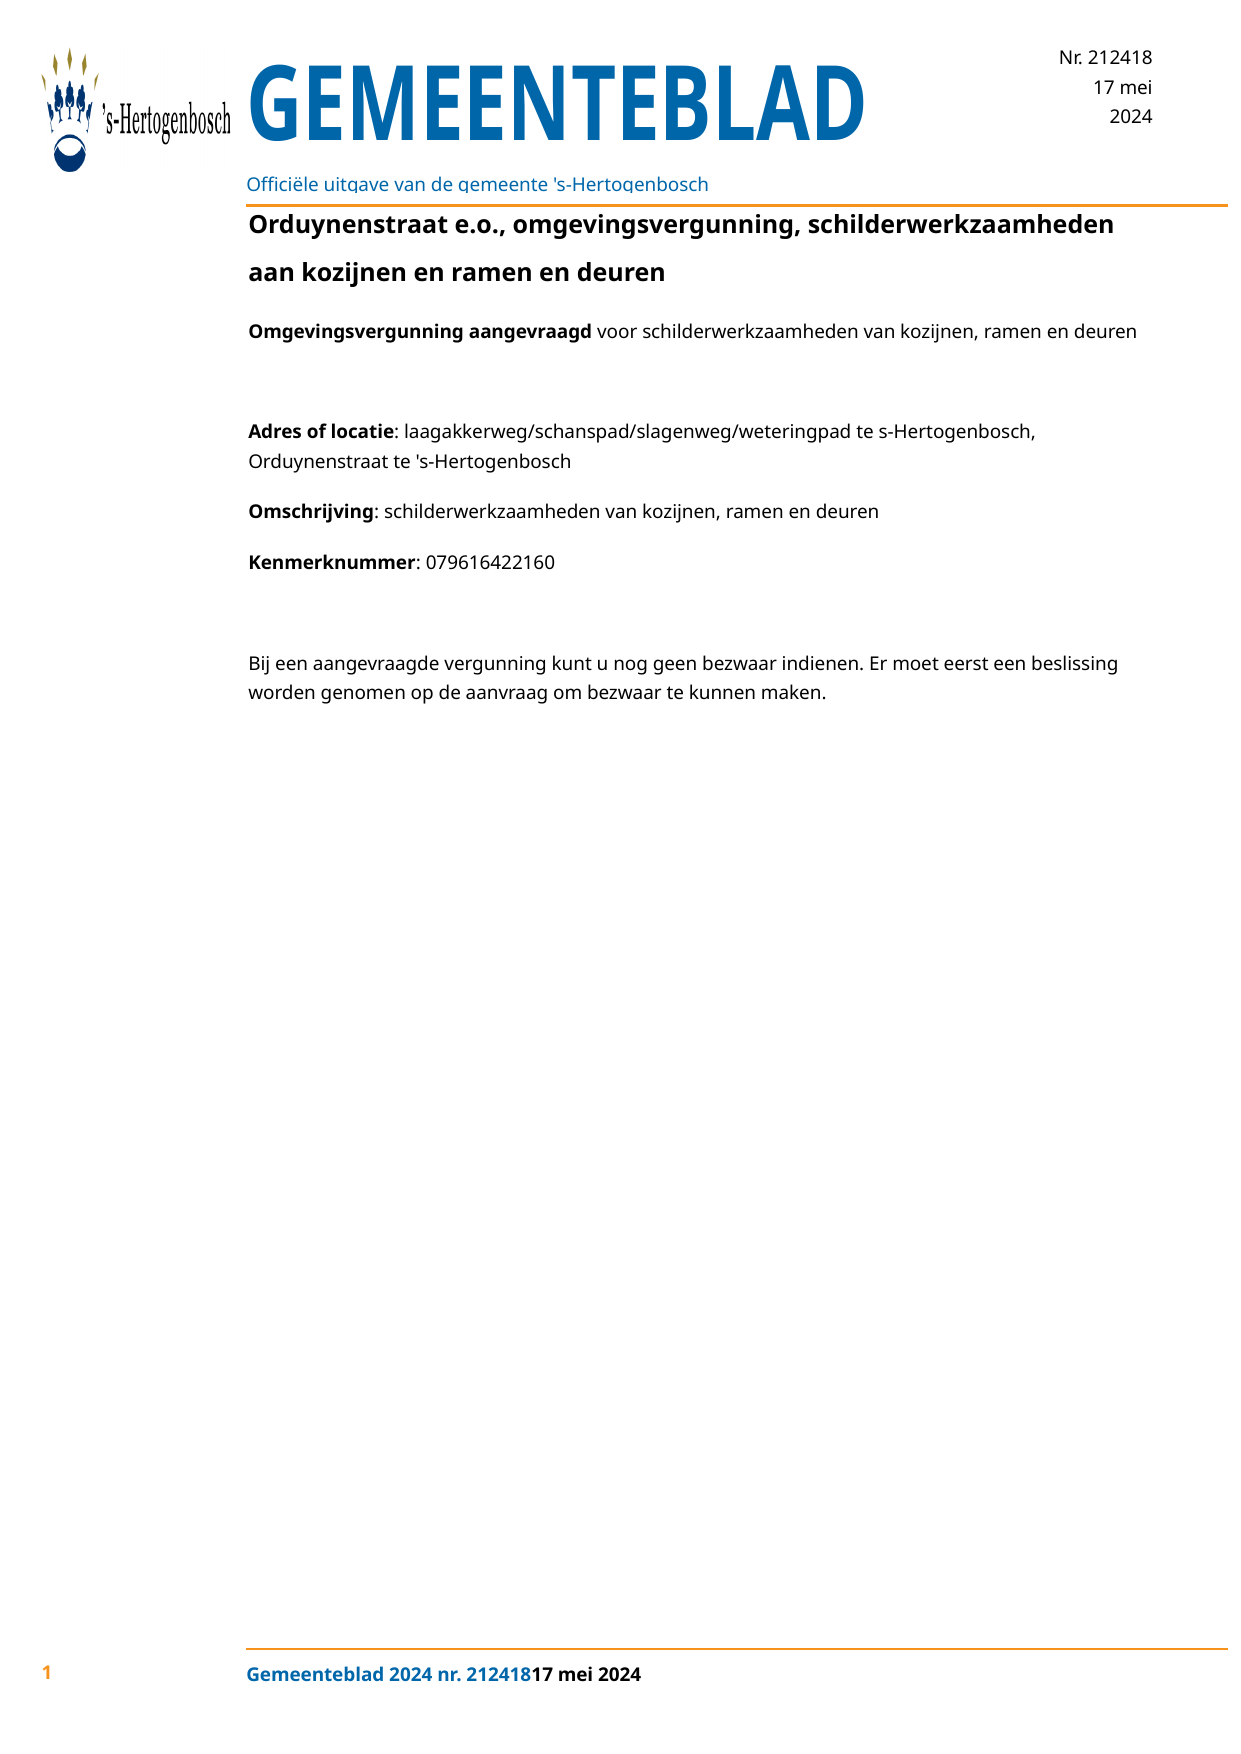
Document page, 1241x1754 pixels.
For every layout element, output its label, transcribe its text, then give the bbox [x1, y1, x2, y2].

text Kenmerknummer: 079616422160 [248, 549, 1152, 575]
text Omschrijving: schilderwerkzaamheden van kozijnen, ramen en deuren [248, 499, 1152, 524]
text Adres of locatie: laagakkerweg/schanspad/slagenweg/weteringpad te s-Hertogenbosch, Orduynenstraat te 's-Hertogenbosch [248, 419, 1152, 474]
text Omgevingsvergunning aangevraagd voor schilderwerkzaamheden van kozijnen, ramen en deuren [248, 318, 1152, 344]
text Bij een aangevraagde vergunning kunt u nog geen bezwaar indienen. Er moet eerst een beslissing worden genomen op de aanvraag om bezwaar te kunnen maken. [248, 650, 1152, 705]
picture [41, 47, 231, 172]
text Orduynenstraat e.o., omgevingsvergunning, schilderwerkzaamheden aan kozijnen en ramen en deuren [248, 207, 1152, 288]
